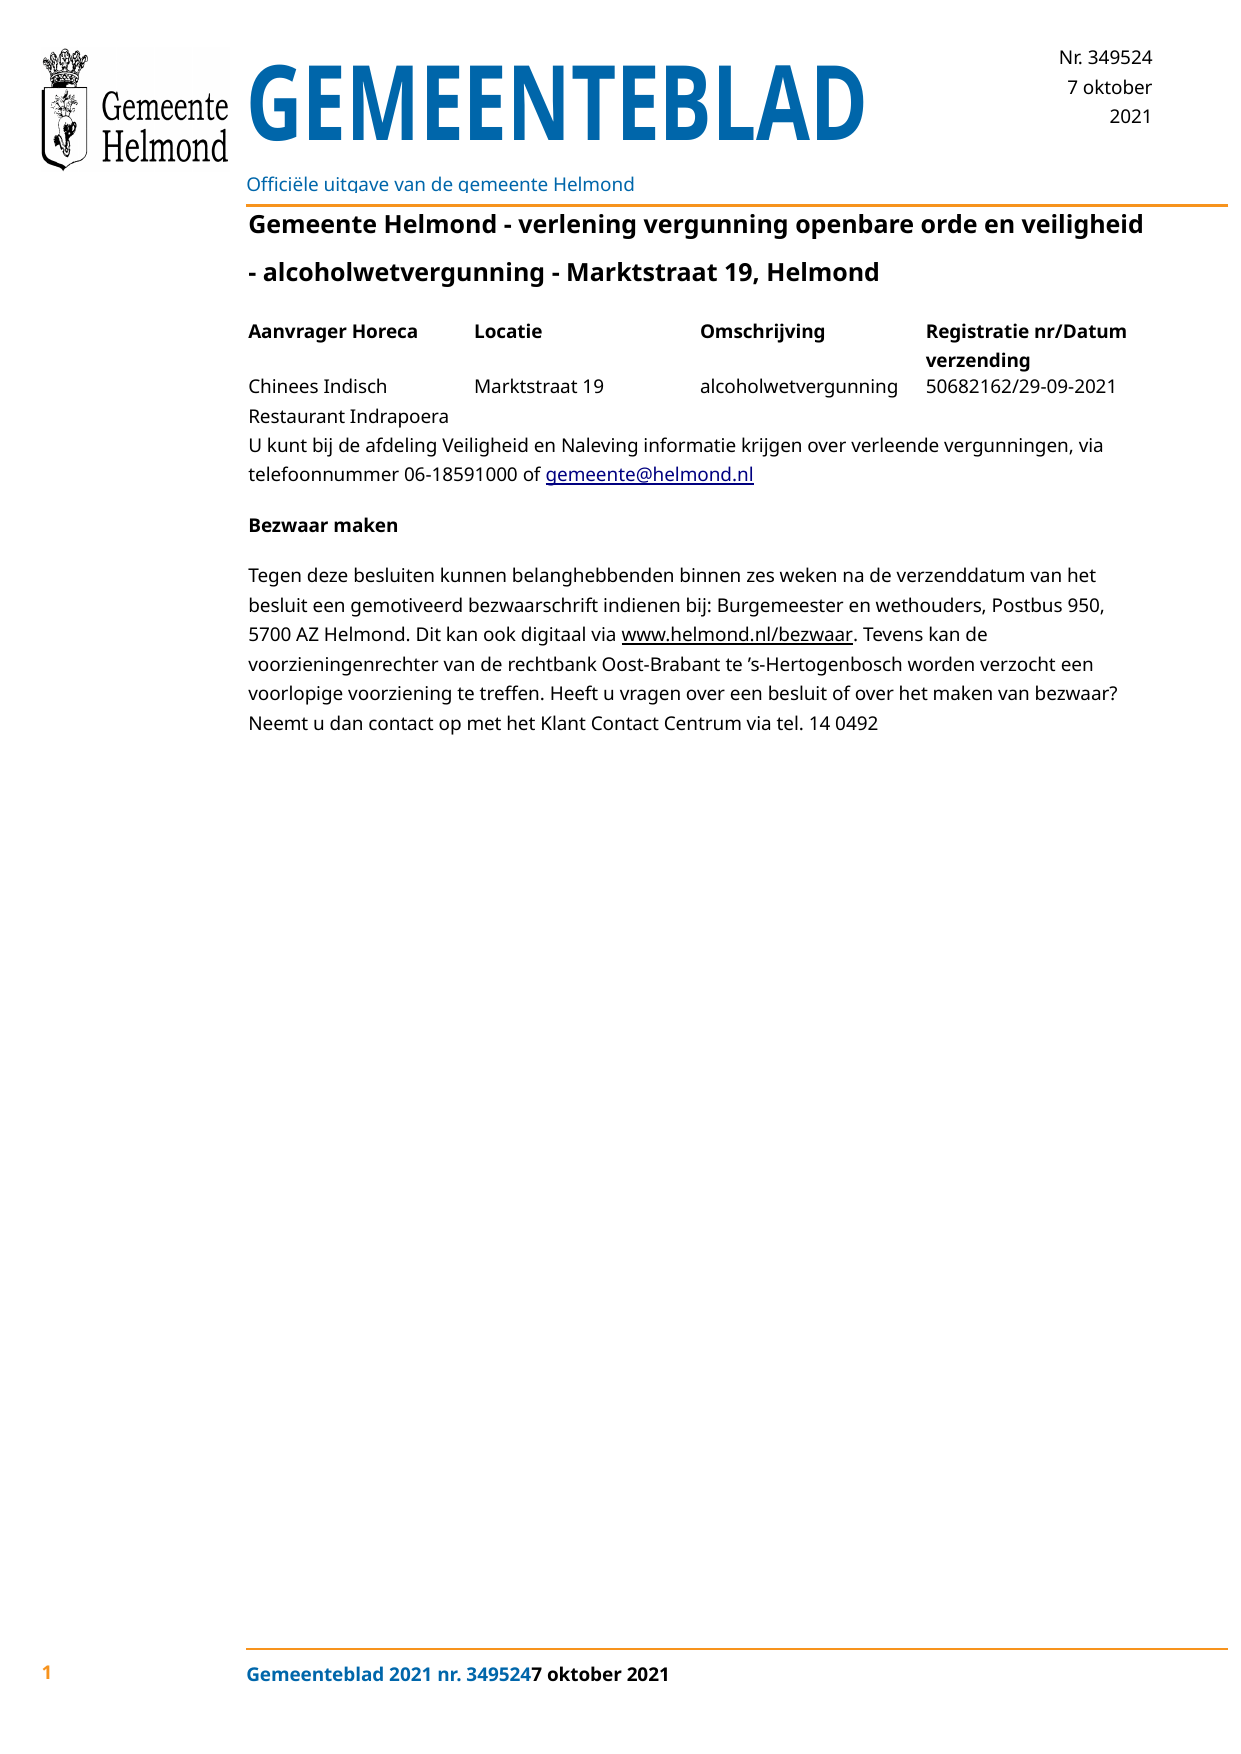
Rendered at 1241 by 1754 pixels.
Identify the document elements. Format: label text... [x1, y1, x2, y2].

picture [41, 47, 231, 172]
table_cell alcoholwetvergunning [700, 373, 926, 429]
table_cell Marktstraat 19 [474, 373, 700, 429]
table_cell 50682162/29-09-2021 [926, 373, 1152, 429]
text U kunt bij de afdeling Veiligheid en Naleving informatie krijgen over verleende vergunningen, via telefoonnummer 06-18591000 of gemeente@helmond.nl [248, 432, 1152, 487]
table_header Registratie nr/Datum verzending [926, 318, 1152, 373]
text Gemeente Helmond - verlening vergunning openbare orde en veiligheid - alcoholwetvergunning - Marktstraat 19, Helmond [248, 207, 1152, 288]
table_header Locatie [474, 318, 700, 373]
text Tegen deze besluiten kunnen belanghebbenden binnen zes weken na de verzenddatum van het besluit een gemotiveerd bezwaarschrift indienen bij: Burgemeester en wethouders, Postbus 950, 5700 AZ Helmond. Dit kan ook digitaal via www.helmond.nl/bezwaar. Tevens kan de voorzieningenrechter van de rechtbank Oost-Brabant te ’s-Hertogenbosch worden verzocht een voorlopige voorziening te treffen. Heeft u vragen over een besluit of over het maken van bezwaar? Neemt u dan contact op met het Klant Contact Centrum via tel. 14 0492 [248, 562, 1152, 736]
text Bezwaar maken [248, 512, 1152, 538]
table_cell Chinees Indisch Restaurant Indrapoera [248, 373, 474, 429]
table_header Aanvrager Horeca [248, 318, 474, 373]
table_header Omschrijving [700, 318, 926, 373]
